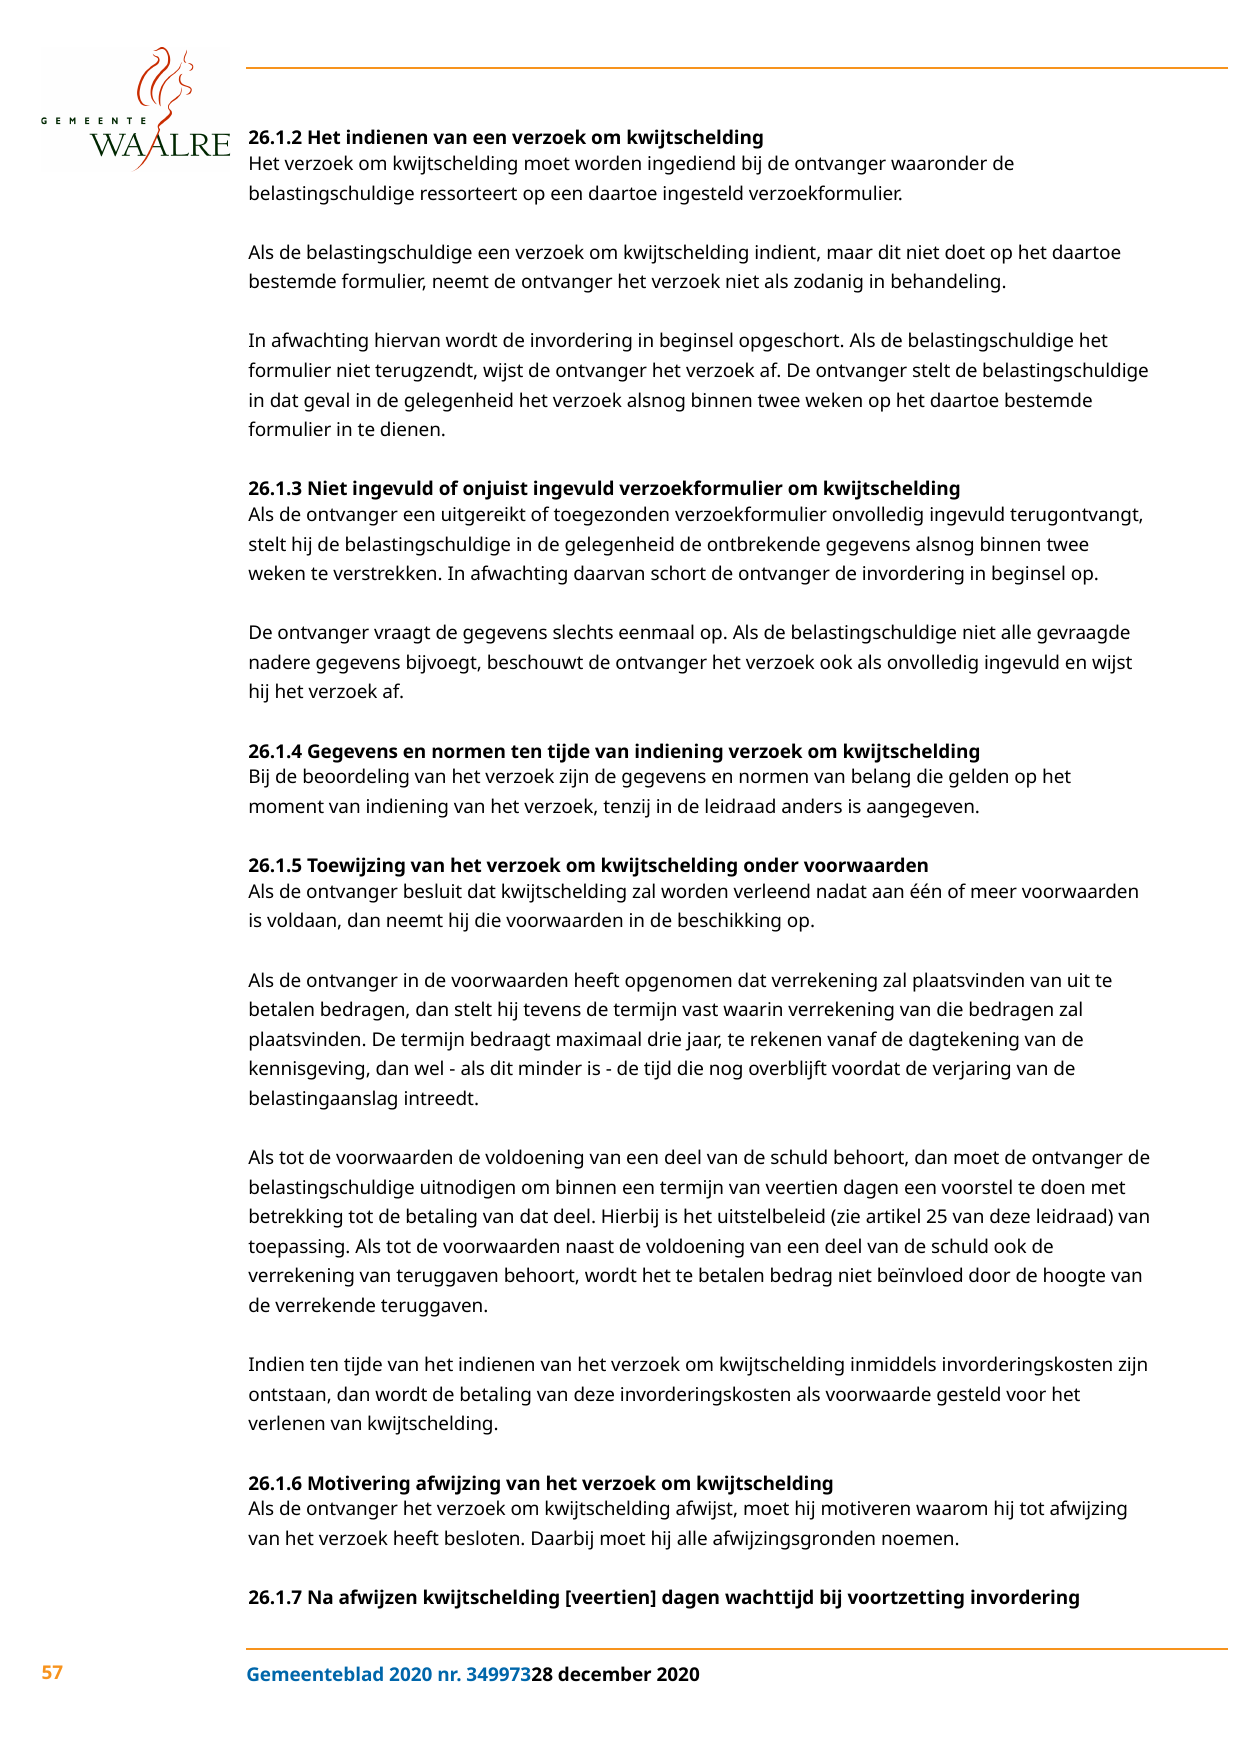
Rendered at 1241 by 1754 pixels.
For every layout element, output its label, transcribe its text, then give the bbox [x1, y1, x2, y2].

text Als de ontvanger een uitgereikt of toegezonden verzoekformulier onvolledig ingevuld terugontvangt, stelt hij de belastingschuldige in de gelegenheid de ontbrekende gegevens alsnog binnen twee weken te verstrekken. In afwachting daarvan schort de ontvanger de invordering in beginsel op. [248, 501, 1152, 586]
text 26.1.2 Het indienen van een verzoek om kwijtschelding [248, 124, 1152, 150]
text Bij de beoordeling van het verzoek zijn de gegevens en normen van belang die gelden op het moment van indiening van het verzoek, tenzij in de leidraad anders is aangegeven. [248, 764, 1152, 819]
text 26.1.7 Na afwijzen kwijtschelding [veertien] dagen wachttijd bij voortzetting invordering [248, 1584, 1152, 1610]
text Als de ontvanger in de voorwaarden heeft opgenomen dat verrekening zal plaatsvinden van uit te betalen bedragen, dan stelt hij tevens de termijn vast waarin verrekening van die bedragen zal plaatsvinden. De termijn bedraagt maximaal drie jaar, te rekenen vanaf de dagtekening van de kennisgeving, dan wel - als dit minder is - de tijd die nog overblijft voordat de verjaring van de belastingaanslag intreedt. [248, 967, 1152, 1111]
text Het verzoek om kwijtschelding moet worden ingediend bij de ontvanger waaronder de belastingschuldige ressorteert op een daartoe ingesteld verzoekformulier. [248, 150, 1152, 205]
text Als tot de voorwaarden de voldoening van een deel van de schuld behoort, dan moet de ontvanger de belastingschuldige uitnodigen om binnen een termijn van veertien dagen een voorstel te doen met betrekking tot de betaling van dat deel. Hierbij is het uitstelbeleid (zie artikel 25 van deze leidraad) van toepassing. Als tot de voorwaarden naast de voldoening van een deel van de schuld ook de verrekening van teruggaven behoort, wordt het te betalen bedrag niet beïnvloed door de hoogte van de verrekende teruggaven. [248, 1144, 1152, 1318]
text Indien ten tijde van het indienen van het verzoek om kwijtschelding inmiddels invorderingskosten zijn ontstaan, dan wordt de betaling van deze invorderingskosten als voorwaarde gesteld voor het verlenen van kwijtschelding. [248, 1351, 1152, 1436]
text De ontvanger vraagt de gegevens slechts eenmaal op. Als de belastingschuldige niet alle gevraagde nadere gegevens bijvoegt, beschouwt de ontvanger het verzoek ook als onvolledig ingevuld en wijst hij het verzoek af. [248, 619, 1152, 704]
text 26.1.5 Toewijzing van het verzoek om kwijtschelding onder voorwaarden [248, 852, 1152, 878]
text In afwachting hiervan wordt de invordering in beginsel opgeschort. Als de belastingschuldige het formulier niet terugzendt, wijst de ontvanger het verzoek af. De ontvanger stelt de belastingschuldige in dat geval in de gelegenheid het verzoek alsnog binnen twee weken op het daartoe bestemde formulier in te dienen. [248, 328, 1152, 442]
text Als de ontvanger het verzoek om kwijtschelding afwijst, moet hij motiveren waarom hij tot afwijzing van het verzoek heeft besloten. Daarbij moet hij alle afwijzingsgronden noemen. [248, 1496, 1152, 1551]
text 26.1.6 Motivering afwijzing van het verzoek om kwijtschelding [248, 1470, 1152, 1496]
picture [41, 47, 231, 172]
text 26.1.3 Niet ingevuld of onjuist ingevuld verzoekformulier om kwijtschelding [248, 476, 1152, 501]
text Als de belastingschuldige een verzoek om kwijtschelding indient, maar dit niet doet op het daartoe bestemde formulier, neemt de ontvanger het verzoek niet als zodanig in behandeling. [248, 239, 1152, 294]
text Als de ontvanger besluit dat kwijtschelding zal worden verleend nadat aan één of meer voorwaarden is voldaan, dan neemt hij die voorwaarden in de beschikking op. [248, 878, 1152, 933]
text 26.1.4 Gegevens en normen ten tijde van indiening verzoek om kwijtschelding [248, 738, 1152, 764]
